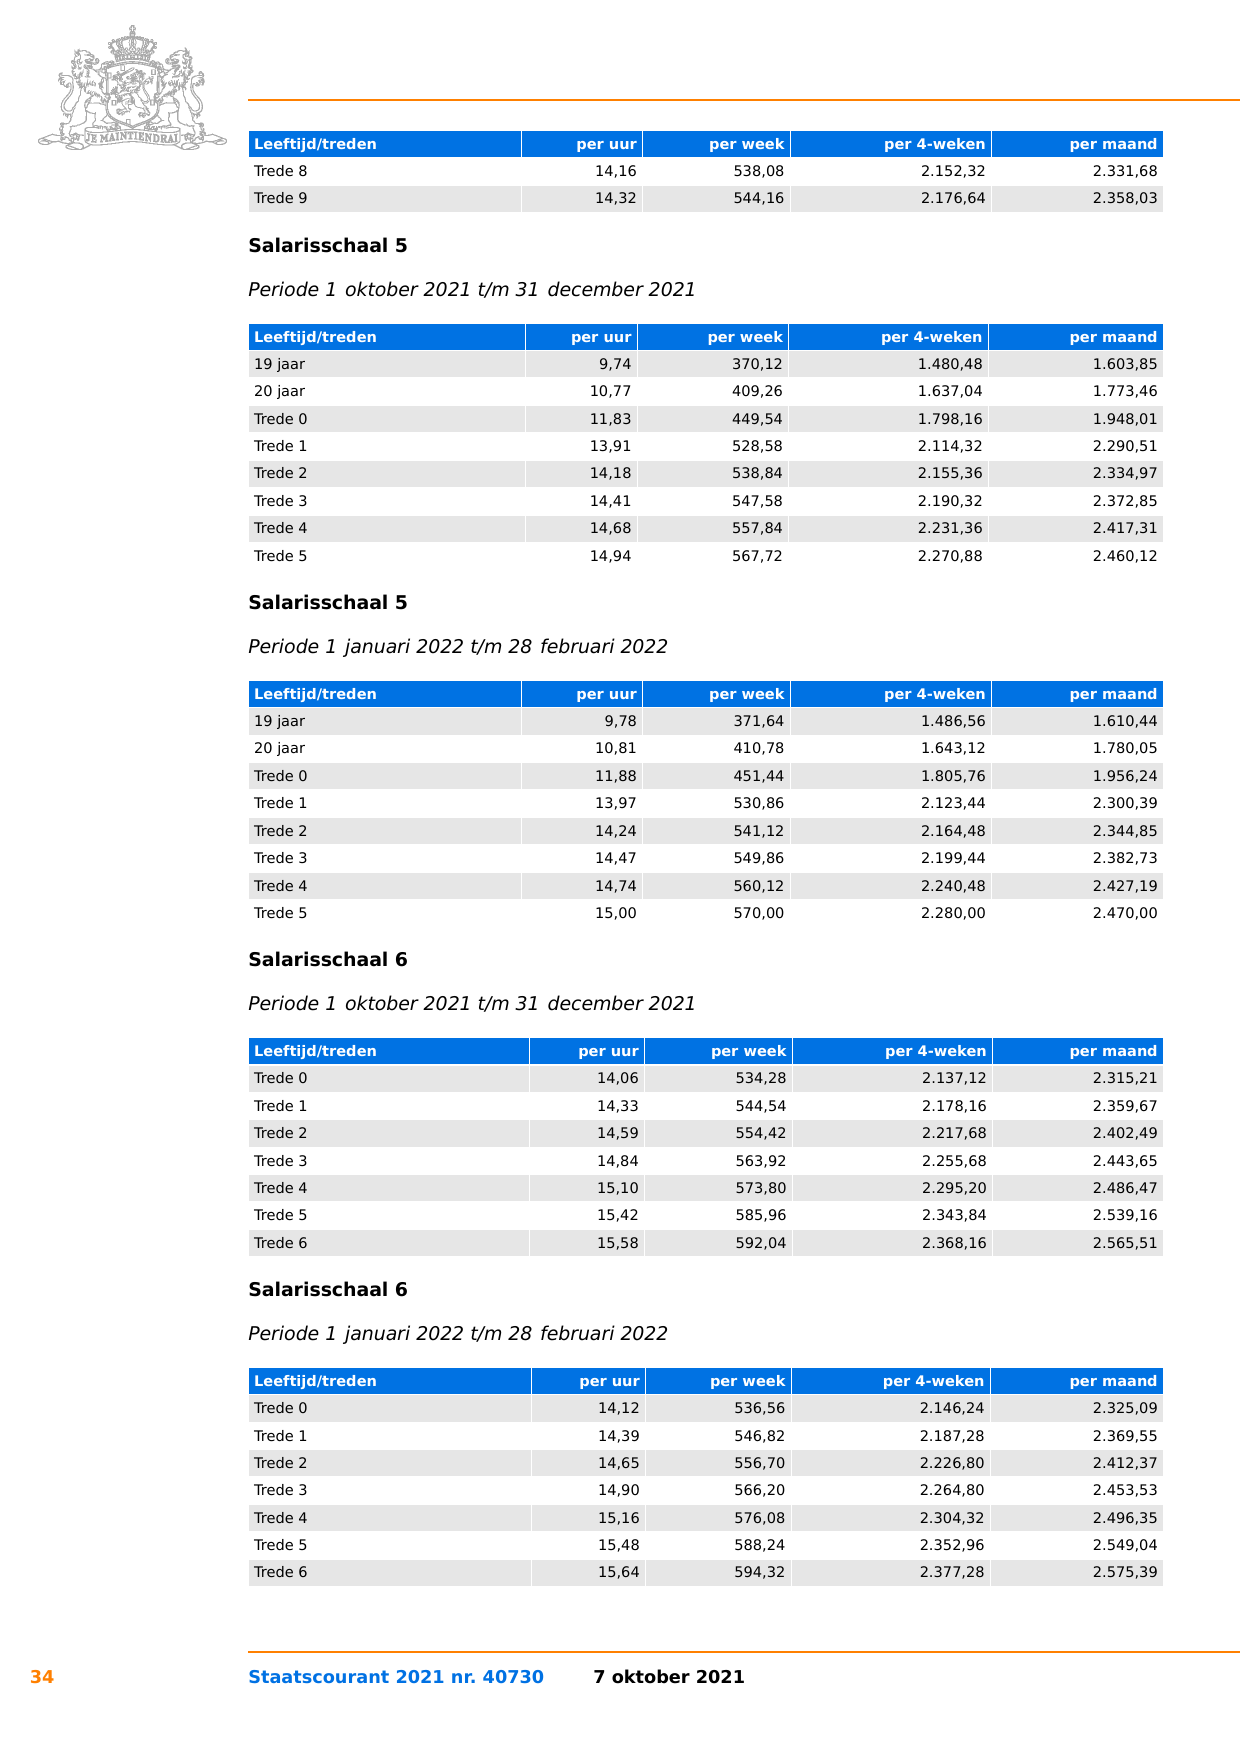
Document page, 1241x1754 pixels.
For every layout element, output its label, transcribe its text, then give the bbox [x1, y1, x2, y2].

table_cell 2.453,53 [991, 1478, 1163, 1504]
table_cell 2.178,16 [793, 1093, 992, 1119]
table_cell 14,47 [522, 845, 642, 872]
table_cell 15,42 [530, 1203, 644, 1229]
table_cell 2.152,32 [791, 158, 991, 185]
table_cell 560,12 [643, 873, 790, 899]
table_cell 2.352,96 [792, 1532, 990, 1559]
table_cell 576,08 [646, 1505, 791, 1531]
table_cell 530,86 [643, 791, 790, 817]
table_cell 1.643,12 [791, 736, 991, 762]
text Salarisschaal 5 [248, 235, 1163, 257]
table_cell Trede 2 [249, 818, 521, 844]
table_cell 13,91 [526, 433, 637, 460]
table_cell 567,72 [638, 543, 788, 569]
table_cell 11,88 [522, 763, 642, 789]
table_cell 2.359,67 [993, 1093, 1163, 1119]
table_cell 592,04 [645, 1230, 792, 1256]
table_cell 2.300,39 [992, 791, 1163, 817]
table_cell 410,78 [643, 736, 790, 762]
table_cell 15,64 [532, 1560, 645, 1586]
table_cell 2.470,00 [992, 900, 1163, 926]
table_cell 2.343,84 [793, 1203, 992, 1229]
table_cell 2.231,36 [789, 516, 988, 542]
table_cell Trede 2 [249, 1450, 531, 1476]
table_cell Trede 6 [249, 1560, 531, 1586]
table_cell Trede 4 [249, 516, 525, 542]
table_cell 19 jaar [249, 708, 521, 735]
table_cell 2.575,39 [991, 1560, 1163, 1586]
table_header per week [643, 681, 790, 707]
table_cell 2.187,28 [792, 1423, 990, 1449]
table_cell 556,70 [646, 1450, 791, 1476]
table_header per maand [992, 131, 1163, 157]
table_cell 566,20 [646, 1478, 791, 1504]
table_cell 14,18 [526, 461, 637, 487]
table_cell 2.217,68 [793, 1120, 992, 1147]
table_cell 2.369,55 [991, 1423, 1163, 1449]
text Salarisschaal 6 [248, 1279, 1163, 1301]
table_cell 2.372,85 [989, 488, 1163, 514]
table_cell Trede 1 [249, 1423, 531, 1449]
table_cell 2.549,04 [991, 1532, 1163, 1559]
table_cell 2.417,31 [989, 516, 1163, 542]
table_cell 2.304,32 [792, 1505, 990, 1531]
table_header per uur [522, 681, 642, 707]
table_cell Trede 5 [249, 1532, 531, 1559]
table_cell 371,64 [643, 708, 790, 735]
table_cell 570,00 [643, 900, 790, 926]
table_cell 2.280,00 [791, 900, 991, 926]
table_cell 1.805,76 [791, 763, 991, 789]
table_cell 14,24 [522, 818, 642, 844]
table_cell 9,78 [522, 708, 642, 735]
table_cell 2.290,51 [989, 433, 1163, 460]
table_cell 1.610,44 [992, 708, 1163, 735]
table_cell 15,58 [530, 1230, 644, 1256]
table_cell 451,44 [643, 763, 790, 789]
table_cell 2.377,28 [792, 1560, 990, 1586]
table_cell 585,96 [645, 1203, 792, 1229]
table_cell 2.155,36 [789, 461, 988, 487]
table_cell 2.123,44 [791, 791, 991, 817]
table_cell 2.443,65 [993, 1148, 1163, 1174]
table_cell 2.402,49 [993, 1120, 1163, 1147]
table_cell 528,58 [638, 433, 788, 460]
table_cell Trede 5 [249, 1203, 529, 1229]
table_cell 2.539,16 [993, 1203, 1163, 1229]
table_cell 370,12 [638, 351, 788, 377]
table_cell 2.176,64 [791, 186, 991, 212]
table_cell 2.240,48 [791, 873, 991, 899]
table_cell 549,86 [643, 845, 790, 872]
text Periode 1 oktober 2021 t/m 31 december 2021 [248, 279, 1163, 301]
table_header per 4-weken [793, 1038, 992, 1064]
table_cell 2.264,80 [792, 1478, 990, 1504]
table_cell 1.956,24 [992, 763, 1163, 789]
table_cell 2.295,20 [793, 1175, 992, 1201]
table_cell 2.190,32 [789, 488, 988, 514]
table_cell 2.412,37 [991, 1450, 1163, 1476]
table_cell 15,10 [530, 1175, 644, 1201]
table_cell 2.344,85 [992, 818, 1163, 844]
table_cell Trede 2 [249, 1120, 529, 1147]
table_cell Trede 3 [249, 1148, 529, 1174]
table_cell 20 jaar [249, 379, 525, 405]
table_cell Trede 0 [249, 763, 521, 789]
table_cell 538,84 [638, 461, 788, 487]
table_cell 15,16 [532, 1505, 645, 1531]
table_cell 536,56 [646, 1395, 791, 1422]
table_header Leeftijd/treden [249, 131, 521, 157]
text Periode 1 oktober 2021 t/m 31 december 2021 [248, 993, 1163, 1015]
table_header Leeftijd/treden [249, 1038, 529, 1064]
table_header per uur [522, 131, 642, 157]
table_cell 14,84 [530, 1148, 644, 1174]
table_cell 2.486,47 [993, 1175, 1163, 1201]
table_header Leeftijd/treden [249, 1368, 531, 1394]
table_cell Trede 2 [249, 461, 525, 487]
table_cell 14,74 [522, 873, 642, 899]
text Periode 1 januari 2022 t/m 28 februari 2022 [248, 1323, 1163, 1345]
table_header per 4-weken [791, 681, 991, 707]
table_header per uur [532, 1368, 645, 1394]
table_cell 546,82 [646, 1423, 791, 1449]
table_header per uur [526, 324, 637, 350]
table_cell 1.780,05 [992, 736, 1163, 762]
table_cell 2.427,19 [992, 873, 1163, 899]
table_cell 2.565,51 [993, 1230, 1163, 1256]
table_cell 563,92 [645, 1148, 792, 1174]
table_cell 544,16 [643, 186, 790, 212]
table_cell 14,06 [530, 1066, 644, 1092]
table_header per maand [992, 681, 1163, 707]
table_cell 547,58 [638, 488, 788, 514]
table_cell 14,32 [522, 186, 642, 212]
table_header per 4-weken [792, 1368, 990, 1394]
table_cell 2.164,48 [791, 818, 991, 844]
table_cell 2.315,21 [993, 1066, 1163, 1092]
table_cell 14,12 [532, 1395, 645, 1422]
table_header per uur [530, 1038, 644, 1064]
table_cell Trede 8 [249, 158, 521, 185]
table_header Leeftijd/treden [249, 324, 525, 350]
table_cell Trede 5 [249, 900, 521, 926]
table_cell 557,84 [638, 516, 788, 542]
table_cell Trede 0 [249, 406, 525, 432]
table_cell 534,28 [645, 1066, 792, 1092]
table_cell 2.358,03 [992, 186, 1163, 212]
table_cell 2.460,12 [989, 543, 1163, 569]
table_cell 2.137,12 [793, 1066, 992, 1092]
table_cell Trede 1 [249, 433, 525, 460]
table_cell Trede 0 [249, 1066, 529, 1092]
table_cell 14,41 [526, 488, 637, 514]
table_header per 4-weken [791, 131, 991, 157]
table_cell Trede 6 [249, 1230, 529, 1256]
table_cell Trede 3 [249, 845, 521, 872]
table_cell 14,94 [526, 543, 637, 569]
table_cell 1.948,01 [989, 406, 1163, 432]
table_header per maand [989, 324, 1163, 350]
table_cell 544,54 [645, 1093, 792, 1119]
table_header Leeftijd/treden [249, 681, 521, 707]
table_cell 10,77 [526, 379, 637, 405]
table_cell 2.496,35 [991, 1505, 1163, 1531]
table_cell 2.334,97 [989, 461, 1163, 487]
table_cell Trede 3 [249, 1478, 531, 1504]
table_cell 541,12 [643, 818, 790, 844]
picture [38, 25, 227, 150]
table_cell 14,33 [530, 1093, 644, 1119]
table_cell 1.603,85 [989, 351, 1163, 377]
table_cell 2.331,68 [992, 158, 1163, 185]
table_cell 14,65 [532, 1450, 645, 1476]
table_header per week [645, 1038, 792, 1064]
table_cell Trede 4 [249, 873, 521, 899]
table_cell 409,26 [638, 379, 788, 405]
table_cell Trede 9 [249, 186, 521, 212]
text Salarisschaal 6 [248, 949, 1163, 971]
table_header per maand [993, 1038, 1163, 1064]
table_cell 15,48 [532, 1532, 645, 1559]
table_header per 4-weken [789, 324, 988, 350]
table_cell 14,68 [526, 516, 637, 542]
table_header per week [643, 131, 790, 157]
table_cell 2.325,09 [991, 1395, 1163, 1422]
table_header per week [638, 324, 788, 350]
table_cell 15,00 [522, 900, 642, 926]
table_cell 2.368,16 [793, 1230, 992, 1256]
table_cell Trede 1 [249, 791, 521, 817]
table_cell 1.773,46 [989, 379, 1163, 405]
table_cell 2.226,80 [792, 1450, 990, 1476]
table_cell 2.255,68 [793, 1148, 992, 1174]
table_header per week [646, 1368, 791, 1394]
table_cell 1.637,04 [789, 379, 988, 405]
table_cell 2.382,73 [992, 845, 1163, 872]
table_cell 449,54 [638, 406, 788, 432]
table_cell 14,59 [530, 1120, 644, 1147]
table_cell 538,08 [643, 158, 790, 185]
text Salarisschaal 5 [248, 592, 1163, 614]
table_cell 10,81 [522, 736, 642, 762]
text Periode 1 januari 2022 t/m 28 februari 2022 [248, 636, 1163, 658]
table_cell 594,32 [646, 1560, 791, 1586]
table_cell Trede 5 [249, 543, 525, 569]
table_cell 13,97 [522, 791, 642, 817]
table_cell 19 jaar [249, 351, 525, 377]
table_cell 14,39 [532, 1423, 645, 1449]
table_cell 14,16 [522, 158, 642, 185]
table_cell 573,80 [645, 1175, 792, 1201]
table_cell 1.486,56 [791, 708, 991, 735]
table_cell 2.270,88 [789, 543, 988, 569]
table_cell Trede 1 [249, 1093, 529, 1119]
table_cell Trede 3 [249, 488, 525, 514]
table_cell Trede 0 [249, 1395, 531, 1422]
table_cell 2.114,32 [789, 433, 988, 460]
table_cell 11,83 [526, 406, 637, 432]
table_header per maand [991, 1368, 1163, 1394]
table_cell 588,24 [646, 1532, 791, 1559]
table_cell 1.480,48 [789, 351, 988, 377]
table_cell 2.199,44 [791, 845, 991, 872]
table_cell 20 jaar [249, 736, 521, 762]
table_cell 1.798,16 [789, 406, 988, 432]
table_cell 9,74 [526, 351, 637, 377]
table_cell 2.146,24 [792, 1395, 990, 1422]
table_cell 14,90 [532, 1478, 645, 1504]
table_cell 554,42 [645, 1120, 792, 1147]
table_cell Trede 4 [249, 1175, 529, 1201]
table_cell Trede 4 [249, 1505, 531, 1531]
